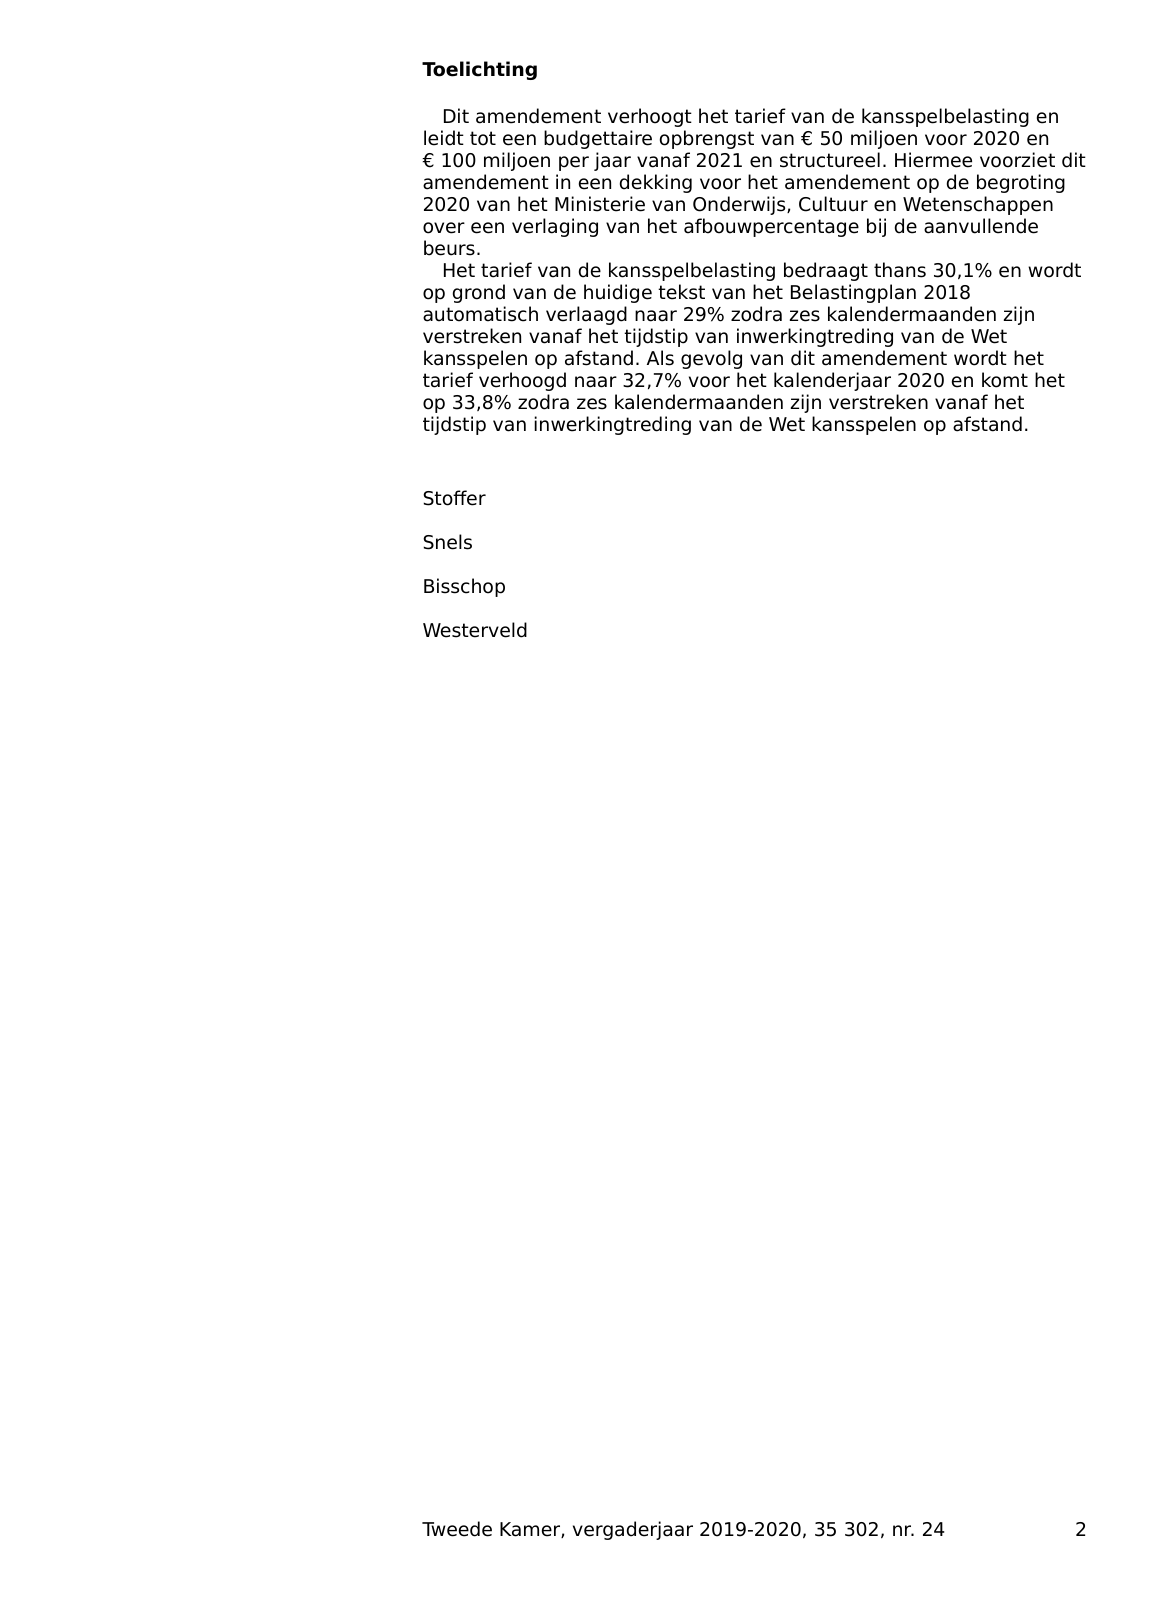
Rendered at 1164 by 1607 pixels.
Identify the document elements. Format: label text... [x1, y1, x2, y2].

subtitle Toelichting [422, 59, 1087, 81]
text Dit amendement verhoogt het tarief van de kansspelbelasting en leidt tot een budgettaire opbrengst van € 50 miljoen voor 2020 en € 100 miljoen per jaar vanaf 2021 en structureel. Hiermee voorziet dit amendement in een dekking voor het amendement op de begroting 2020 van het Ministerie van Onderwijs, Cultuur en Wetenschappen over een verlaging van het afbouwpercentage bij de aanvullende beurs. [422, 106, 1087, 260]
text Stoffer Snels Bisschop Westerveld [422, 466, 1087, 642]
text Het tarief van de kansspelbelasting bedraagt thans 30,1% en wordt op grond van de huidige tekst van het Belastingplan 2018 automatisch verlaagd naar 29% zodra zes kalendermaanden zijn verstreken vanaf het tijdstip van inwerkingtreding van de Wet kansspelen op afstand. Als gevolg van dit amendement wordt het tarief verhoogd naar 32,7% voor het kalenderjaar 2020 en komt het op 33,8% zodra zes kalendermaanden zijn verstreken vanaf het tijdstip van inwerkingtreding van de Wet kansspelen op afstand. [422, 260, 1087, 436]
